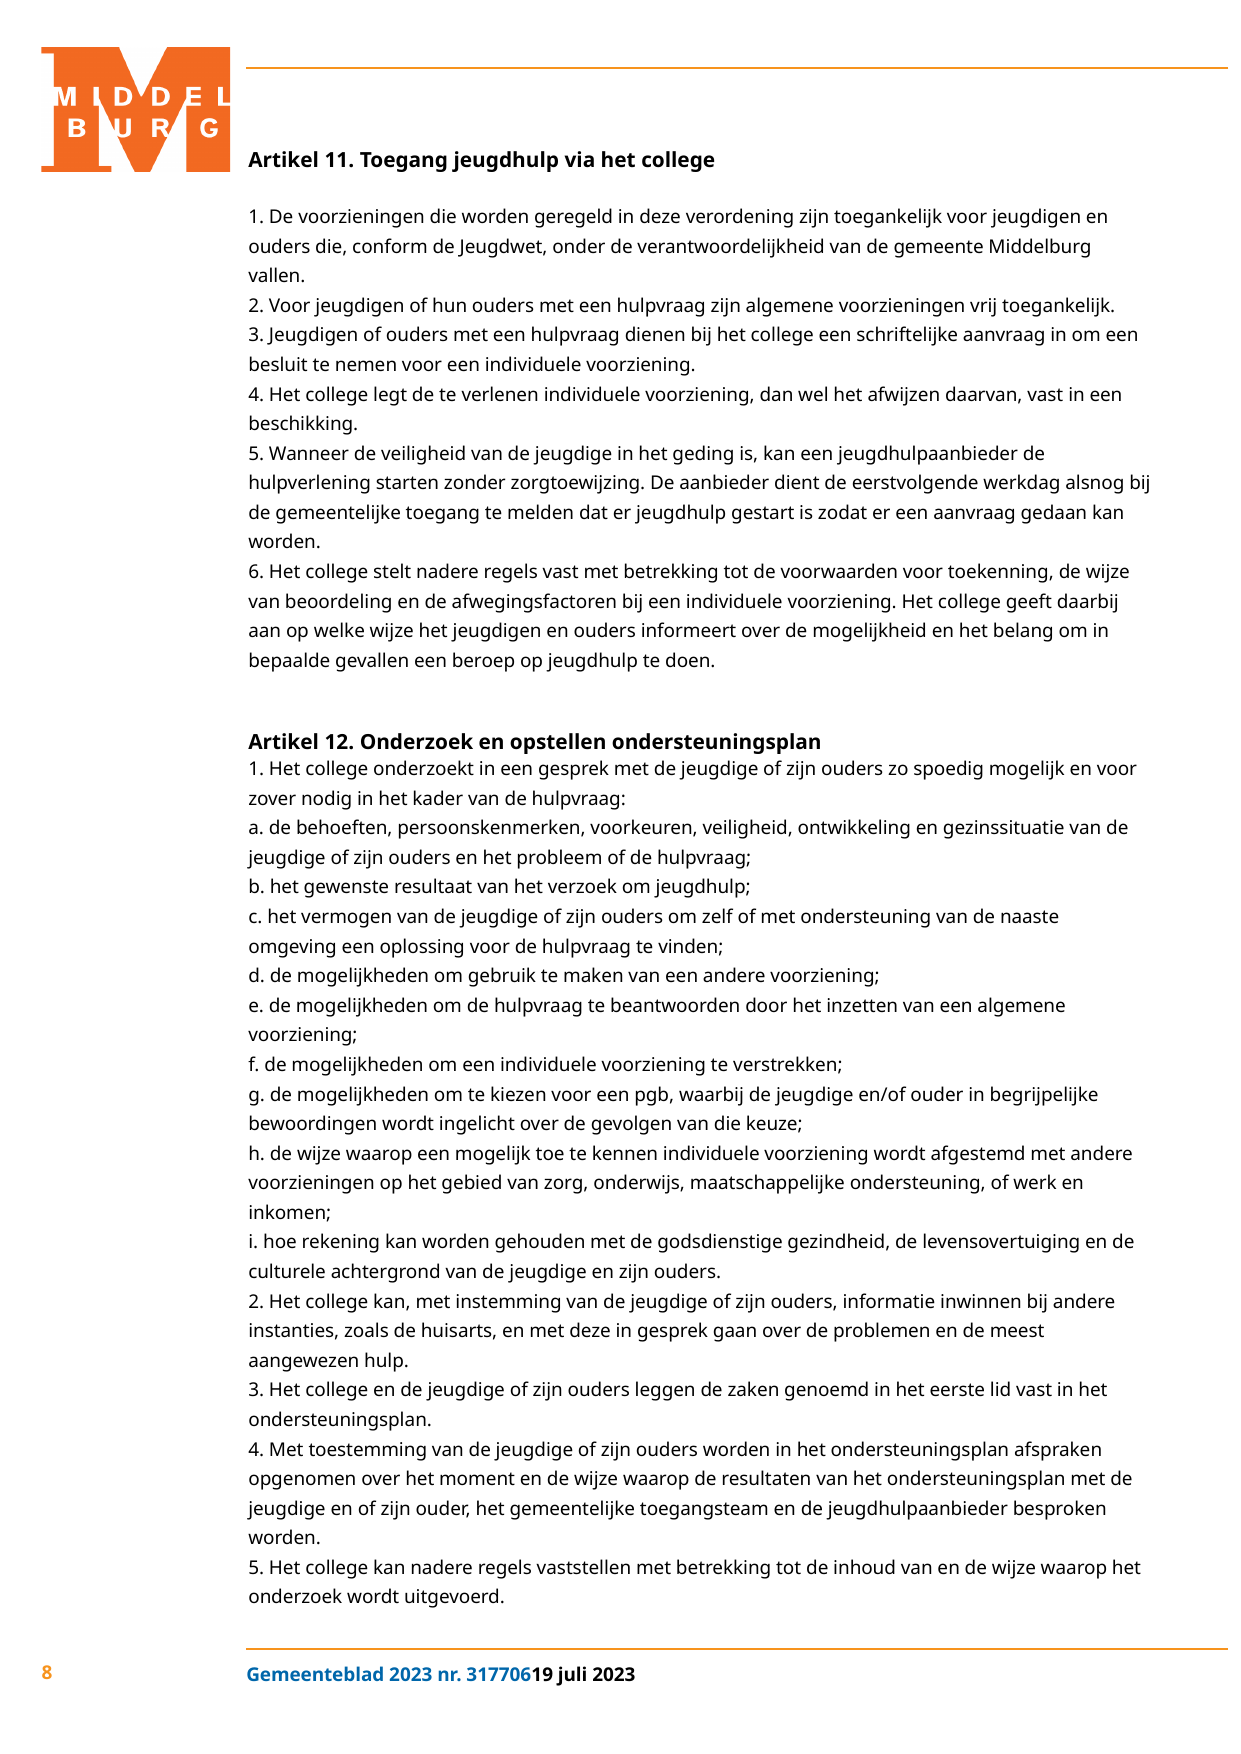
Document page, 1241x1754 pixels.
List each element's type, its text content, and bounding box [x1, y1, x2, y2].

text b. het gewenste resultaat van het verzoek om jeugdhulp; [248, 874, 1152, 899]
text c. het vermogen van de jeugdige of zijn ouders om zelf of met ondersteuning van de naaste omgeving een oplossing voor de hulpvraag te vinden; [248, 903, 1152, 959]
text 2. Voor jeugdigen of hun ouders met een hulpvraag zijn algemene voorzieningen vrij toegankelijk. [248, 292, 1152, 318]
text e. de mogelijkheden om de hulpvraag te beantwoorden door het inzetten van een algemene voorziening; [248, 992, 1152, 1047]
text a. de behoeften, persoonskenmerken, voorkeuren, veiligheid, ontwikkeling en gezinssituatie van de jeugdige of zijn ouders en het probleem of de hulpvraag; [248, 814, 1152, 870]
text 4. Met toestemming van de jeugdige of zijn ouders worden in het ondersteuningsplan afspraken opgenomen over het moment en de wijze waarop de resultaten van het ondersteuningsplan met de jeugdige en of zijn ouder, het gemeentelijke toegangsteam en de jeugdhulpaanbieder besproken worden. [248, 1436, 1152, 1550]
text Artikel 12. Onderzoek en opstellen ondersteuningsplan [248, 727, 1152, 755]
text 3. Het college en de jeugdige of zijn ouders leggen de zaken genoemd in het eerste lid vast in het ondersteuningsplan. [248, 1377, 1152, 1432]
text 5. Het college kan nadere regels vaststellen met betrekking tot de inhoud van en de wijze waarop het onderzoek wordt uitgevoerd. [248, 1554, 1152, 1609]
text h. de wijze waarop een mogelijk toe te kennen individuele voorziening wordt afgestemd met andere voorzieningen op het gebied van zorg, onderwijs, maatschappelijke ondersteuning, of werk en inkomen; [248, 1140, 1152, 1225]
text Artikel 11. Toegang jeugdhulp via het college [248, 145, 1152, 174]
text g. de mogelijkheden om te kiezen voor een pgb, waarbij de jeugdige en/of ouder in begrijpelijke bewoordingen wordt ingelicht over de gevolgen van die keuze; [248, 1081, 1152, 1136]
text 1. Het college onderzoekt in een gesprek met de jeugdige of zijn ouders zo spoedig mogelijk en voor zover nodig in het kader van de hulpvraag: [248, 755, 1152, 811]
text f. de mogelijkheden om een individuele voorziening te verstrekken; [248, 1051, 1152, 1077]
text 5. Wanneer de veiligheid van de jeugdige in het geding is, kan een jeugdhulpaanbieder de hulpverlening starten zonder zorgtoewijzing. De aanbieder dient de eerstvolgende werkdag alsnog bij de gemeentelijke toegang te melden dat er jeugdhulp gestart is zodat er een aanvraag gedaan kan worden. [248, 440, 1152, 554]
text d. de mogelijkheden om gebruik te maken van een andere voorziening; [248, 962, 1152, 988]
text i. hoe rekening kan worden gehouden met de godsdienstige gezindheid, de levensovertuiging en de culturele achtergrond van de jeugdige en zijn ouders. [248, 1229, 1152, 1284]
text 6. Het college stelt nadere regels vast met betrekking tot de voorwaarden voor toekenning, de wijze van beoordeling en de afwegingsfactoren bij een individuele voorziening. Het college geeft daarbij aan op welke wijze het jeugdigen en ouders informeert over de mogelijkheid en het belang om in bepaalde gevallen een beroep op jeugdhulp te doen. [248, 558, 1152, 673]
text 2. Het college kan, met instemming van de jeugdige of zijn ouders, informatie inwinnen bij andere instanties, zoals de huisarts, en met deze in gesprek gaan over de problemen en de meest aangewezen hulp. [248, 1288, 1152, 1373]
picture [41, 47, 231, 172]
text 1. De voorzieningen die worden geregeld in deze verordening zijn toegankelijk voor jeugdigen en ouders die, conform de Jeugdwet, onder de verantwoordelijkheid van de gemeente Middelburg vallen. [248, 203, 1152, 288]
text 3. Jeugdigen of ouders met een hulpvraag dienen bij het college een schriftelijke aanvraag in om een besluit te nemen voor een individuele voorziening. [248, 322, 1152, 377]
text 4. Het college legt de te verlenen individuele voorziening, dan wel het afwijzen daarvan, vast in een beschikking. [248, 381, 1152, 436]
